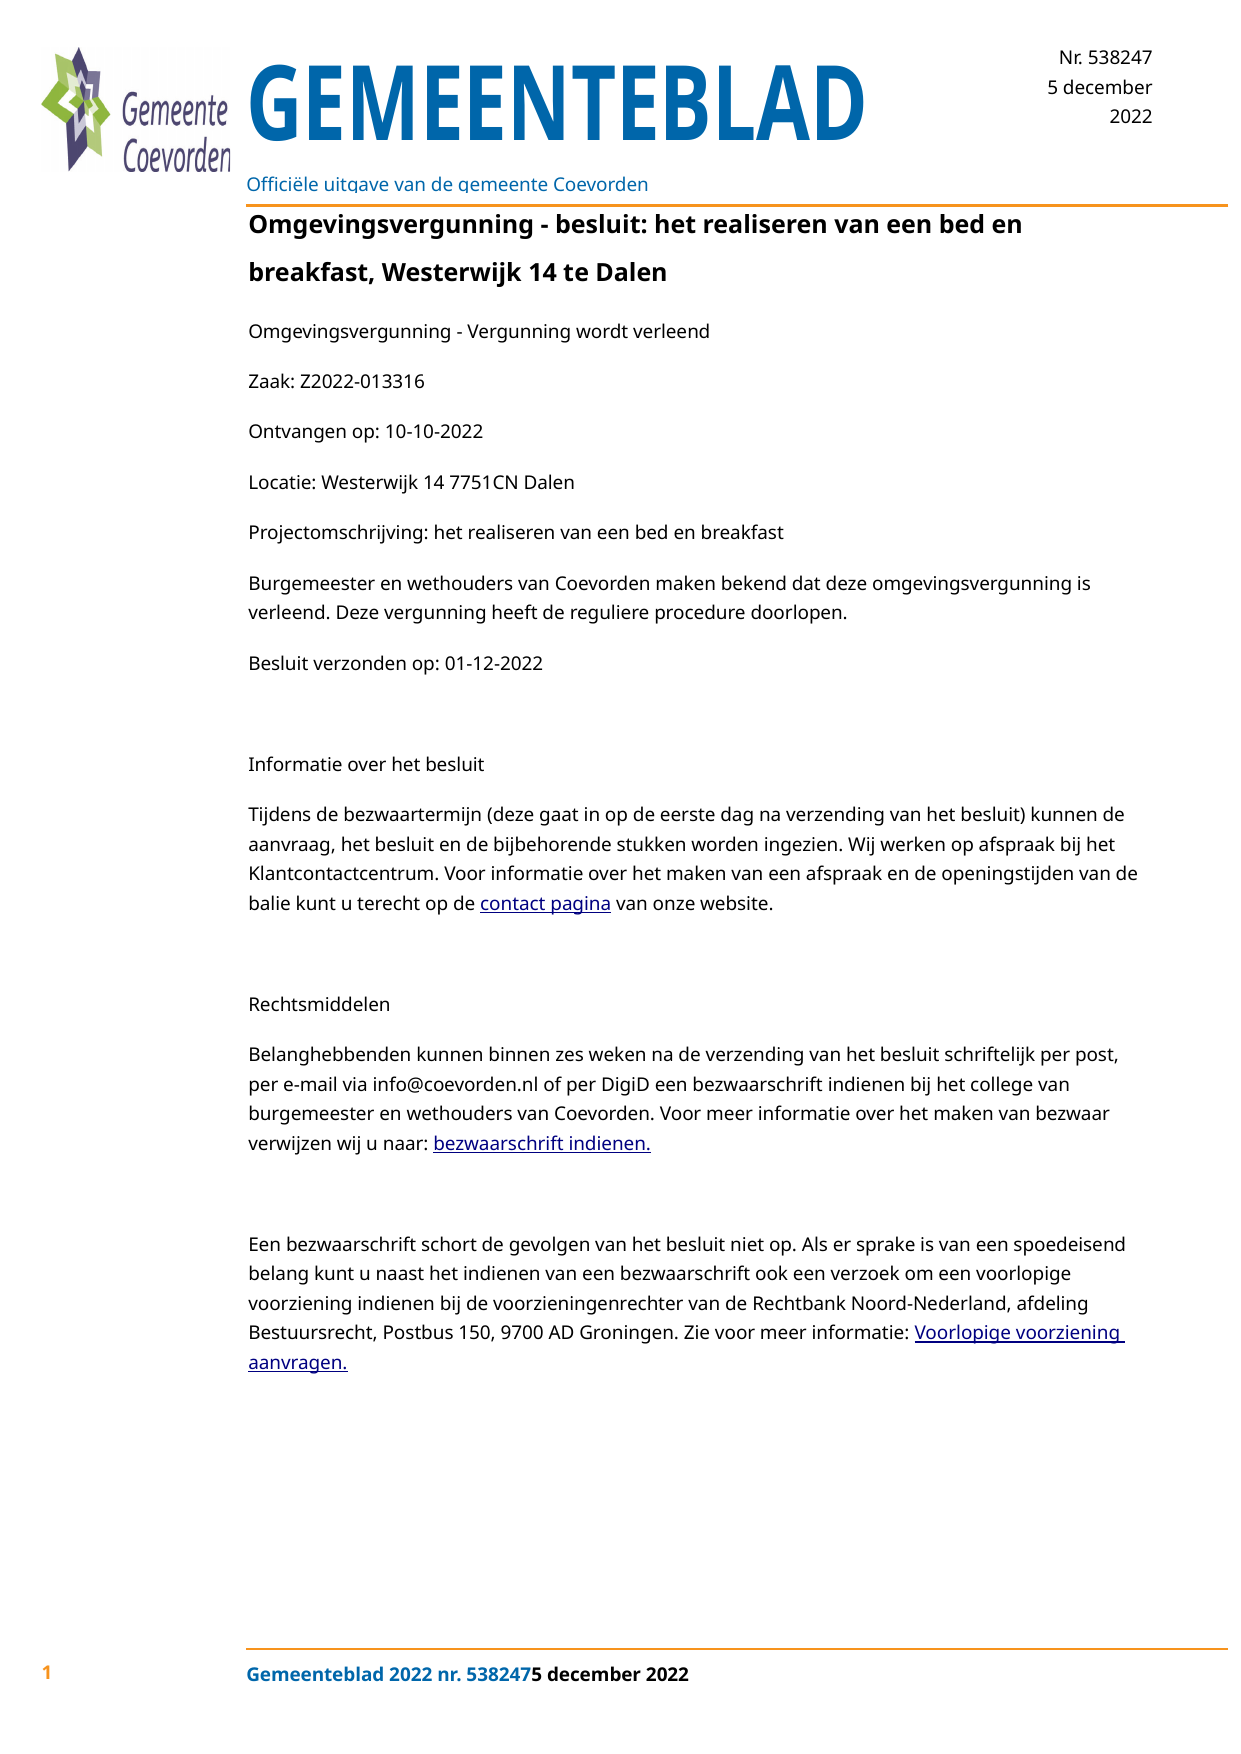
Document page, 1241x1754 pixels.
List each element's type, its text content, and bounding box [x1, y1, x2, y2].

text Belanghebbenden kunnen binnen zes weken na de verzending van het besluit schriftelijk per post, per e-mail via info@coevorden.nl of per DigiD een bezwaarschrift indienen bij het college van burgemeester en wethouders van Coevorden. Voor meer informatie over het maken van bezwaar verwijzen wij u naar: bezwaarschrift indienen. [248, 1041, 1152, 1156]
text Een bezwaarschrift schort de gevolgen van het besluit niet op. Als er sprake is van een spoedeisend belang kunt u naast het indienen van een bezwaarschrift ook een verzoek om een voorlopige voorziening indienen bij de voorzieningenrechter van de Rechtbank Noord-Nederland, afdeling Bestuursrecht, Postbus 150, 9700 AD Groningen. Zie voor meer informatie: Voorlopige voorziening aanvragen. [248, 1231, 1152, 1375]
text Projectomschrijving: het realiseren van een bed en breakfast [248, 519, 1152, 545]
text Locatie: Westerwijk 14 7751CN Dalen [248, 469, 1152, 495]
text Rechtsmiddelen [248, 991, 1152, 1017]
picture [41, 47, 231, 172]
text Omgevingsvergunning - besluit: het realiseren van een bed en breakfast, Westerwijk 14 te Dalen [248, 207, 1152, 288]
text Besluit verzonden op: 01-12-2022 [248, 650, 1152, 676]
text Omgevingsvergunning - Vergunning wordt verleend [248, 318, 1152, 344]
text Tijdens de bezwaartermijn (deze gaat in op de eerste dag na verzending van het besluit) kunnen de aanvraag, het besluit en de bijbehorende stukken worden ingezien. Wij werken op afspraak bij het Klantcontactcentrum. Voor informatie over het maken van een afspraak en de openingstijden van de balie kunt u terecht op de contact pagina van onze website. [248, 801, 1152, 916]
text Burgemeester en wethouders van Coevorden maken bekend dat deze omgevingsvergunning is verleend. Deze vergunning heeft de reguliere procedure doorlopen. [248, 570, 1152, 625]
text Zaak: Z2022-013316 [248, 368, 1152, 394]
text Ontvangen op: 10-10-2022 [248, 419, 1152, 444]
text Informatie over het besluit [248, 751, 1152, 777]
